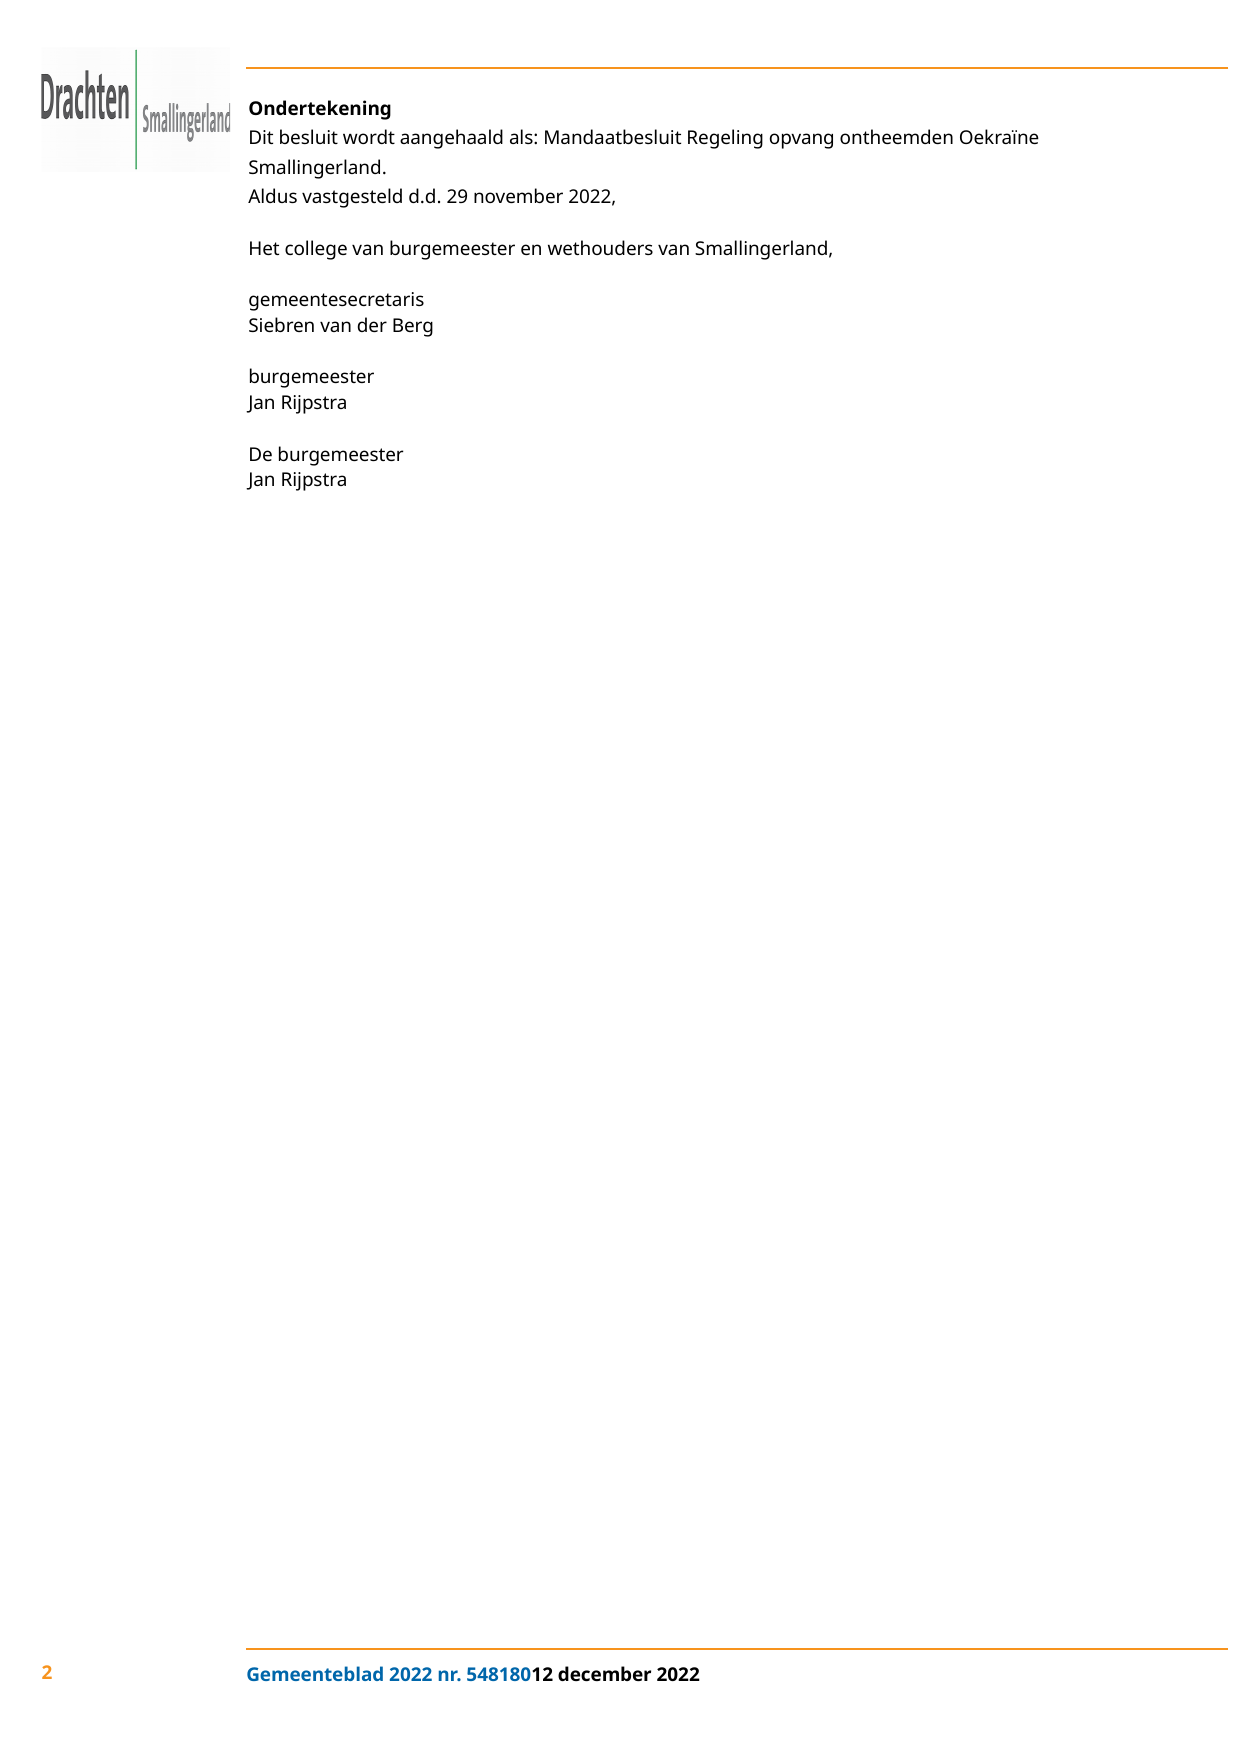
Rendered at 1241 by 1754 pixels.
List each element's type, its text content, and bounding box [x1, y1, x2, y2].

text Het college van burgemeester en wethouders van Smallingerland, [248, 235, 1152, 261]
text Dit besluit wordt aangehaald als: Mandaatbesluit Regeling opvang ontheemden Oekraïne Smallingerland. [248, 124, 1152, 180]
picture [41, 47, 231, 172]
text Jan Rijpstra [248, 389, 1152, 415]
text Ondertekening [248, 95, 1152, 121]
text gemeentesecretaris [248, 286, 1152, 312]
text De burgemeester [248, 441, 1152, 467]
text Aldus vastgesteld d.d. 29 november 2022, [248, 183, 1152, 209]
text Siebren van der Berg [248, 312, 1152, 338]
text Jan Rijpstra [248, 467, 1152, 492]
text burgemeester [248, 364, 1152, 389]
